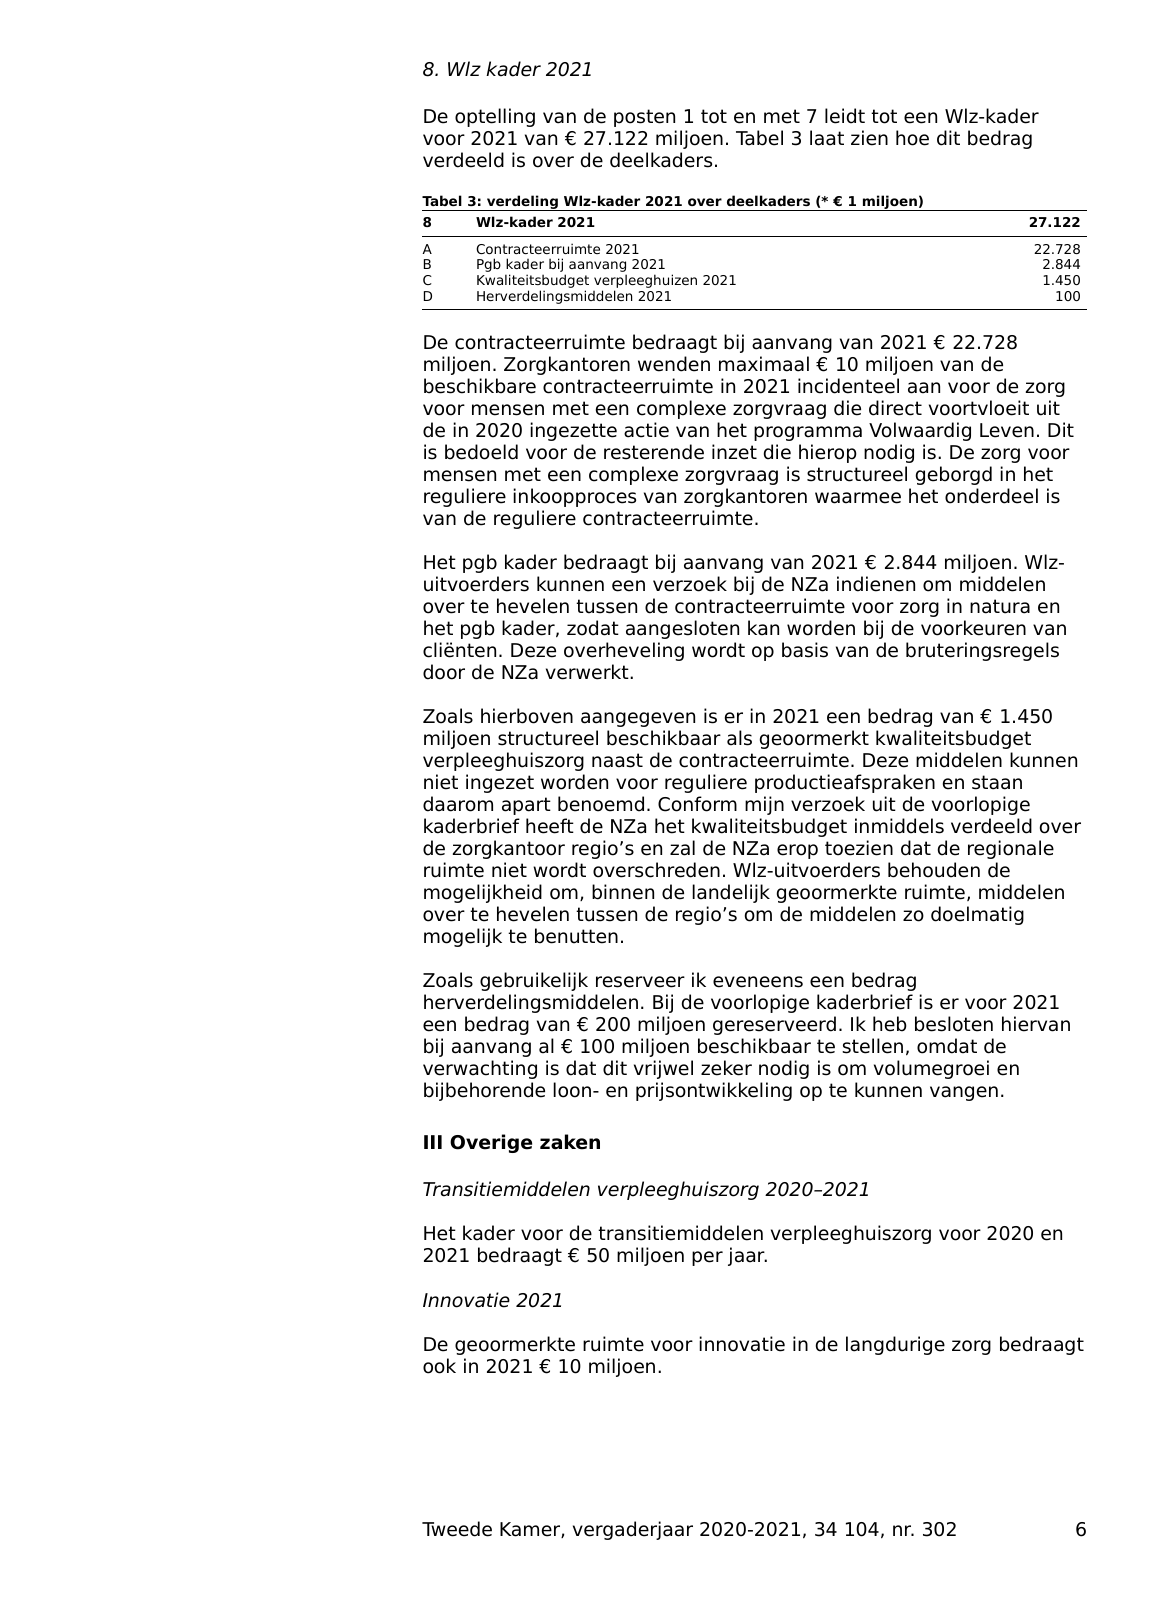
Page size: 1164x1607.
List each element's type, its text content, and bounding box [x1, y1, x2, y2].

table_cell 27.122 [972, 211, 1087, 236]
table_cell Kwaliteitsbudget verpleeghuizen 2021 [470, 273, 972, 289]
table_cell 1.450 [972, 273, 1087, 289]
subtitle Innovatie 2021 [422, 1289, 1087, 1311]
table_cell B [422, 257, 470, 273]
text Het kader voor de transitiemiddelen verpleeghuiszorg voor 2020 en 2021 bedraagt € 50 miljoen per jaar. [422, 1223, 1087, 1267]
table_cell D [422, 289, 470, 309]
table_cell 8 [422, 211, 470, 236]
table_cell Wlz-kader 2021 [470, 211, 972, 236]
text De contracteerruimte bedraagt bij aanvang van 2021 € 22.728 miljoen. Zorgkantoren wenden maximaal € 10 miljoen van de beschikbare contracteerruimte in 2021 incidenteel aan voor de zorg voor mensen met een complexe zorgvraag die direct voortvloeit uit de in 2020 ingezette actie van het programma Volwaardig Leven. Dit is bedoeld voor de resterende inzet die hierop nodig is. De zorg voor mensen met een complexe zorgvraag is structureel geborgd in het reguliere inkoopproces van zorgkantoren waarmee het onderdeel is van de reguliere contracteerruimte. [422, 332, 1087, 530]
table_cell 22.728 [972, 237, 1087, 257]
subtitle 8. Wlz kader 2021 [422, 59, 1087, 81]
table_cell Contracteerruimte 2021 [470, 237, 972, 257]
text Zoals gebruikelijk reserveer ik eveneens een bedrag herverdelingsmiddelen. Bij de voorlopige kaderbrief is er voor 2021 een bedrag van € 200 miljoen gereserveerd. Ik heb besloten hiervan bij aanvang al € 100 miljoen beschikbaar te stellen, omdat de verwachting is dat dit vrijwel zeker nodig is om volumegroei en bijbehorende loon- en prijsontwikkeling op te kunnen vangen. [422, 970, 1087, 1102]
table_cell A [422, 237, 470, 257]
table_cell 2.844 [972, 257, 1087, 273]
subtitle III Overige zaken [422, 1132, 1087, 1154]
text Zoals hierboven aangegeven is er in 2021 een bedrag van € 1.450 miljoen structureel beschikbaar als geoormerkt kwaliteitsbudget verpleeghuiszorg naast de contracteerruimte. Deze middelen kunnen niet ingezet worden voor reguliere productieafspraken en staan daarom apart benoemd. Conform mijn verzoek uit de voorlopige kaderbrief heeft de NZa het kwaliteitsbudget inmiddels verdeeld over de zorgkantoor regio’s en zal de NZa erop toezien dat de regionale ruimte niet wordt overschreden. Wlz-uitvoerders behouden de mogelijkheid om, binnen de landelijk geoormerkte ruimte, middelen over te hevelen tussen de regio’s om de middelen zo doelmatig mogelijk te benutten. [422, 706, 1087, 948]
text De geoormerkte ruimte voor innovatie in de langdurige zorg bedraagt ook in 2021 € 10 miljoen. [422, 1334, 1087, 1378]
table_cell Herverdelingsmiddelen 2021 [470, 289, 972, 309]
text De optelling van de posten 1 tot en met 7 leidt tot een Wlz-kader voor 2021 van € 27.122 miljoen. Tabel 3 laat zien hoe dit bedrag verdeeld is over de deelkaders. [422, 106, 1087, 172]
table_header Tabel 3: verdeling Wlz-kader 2021 over deelkaders (* € 1 miljoen) [422, 194, 1087, 209]
text Het pgb kader bedraagt bij aanvang van 2021 € 2.844 miljoen. Wlz-uitvoerders kunnen een verzoek bij de NZa indienen om middelen over te hevelen tussen de contracteerruimte voor zorg in natura en het pgb kader, zodat aangesloten kan worden bij de voorkeuren van cliënten. Deze overheveling wordt op basis van de bruteringsregels door de NZa verwerkt. [422, 552, 1087, 684]
table_cell C [422, 273, 470, 289]
table_cell 100 [972, 289, 1087, 309]
table_cell Pgb kader bij aanvang 2021 [470, 257, 972, 273]
subtitle Transitiemiddelen verpleeghuiszorg 2020–2021 [422, 1179, 1087, 1201]
